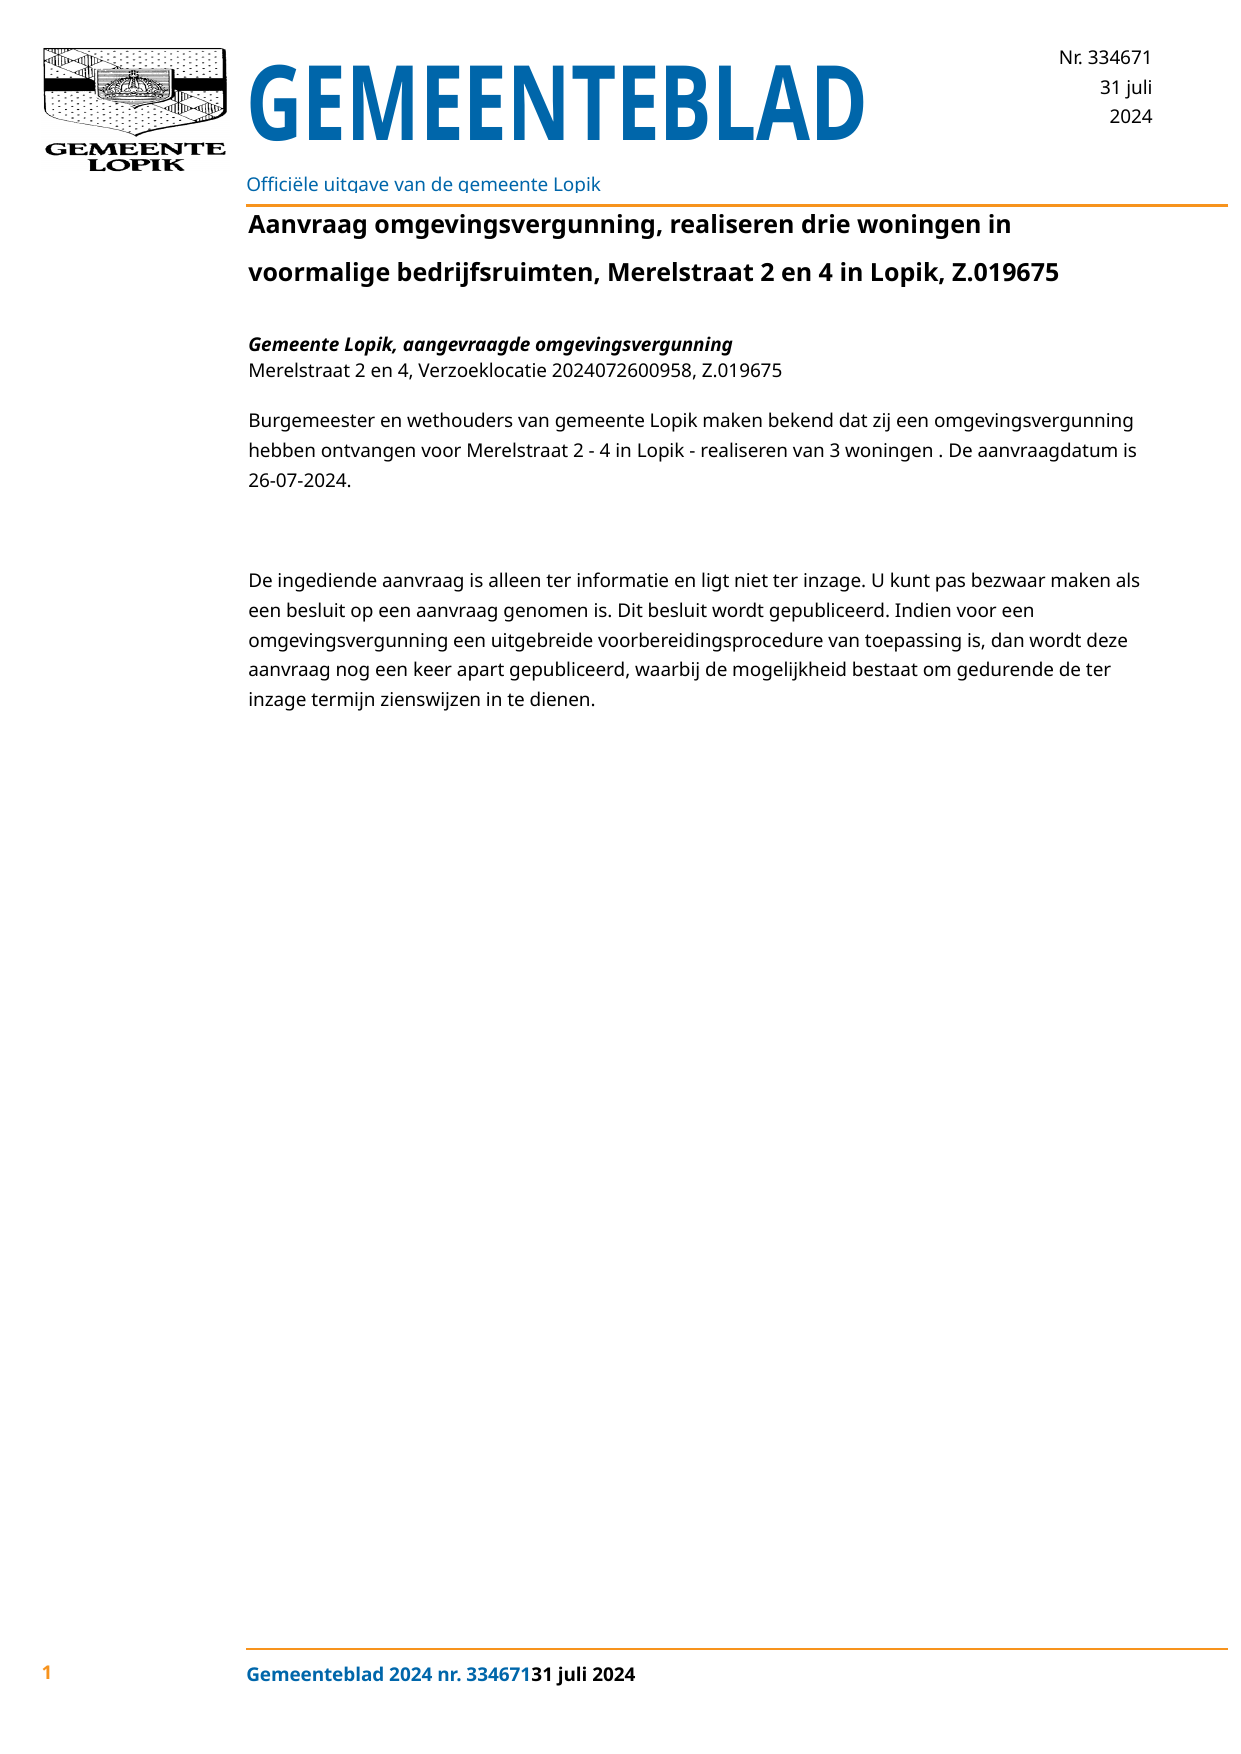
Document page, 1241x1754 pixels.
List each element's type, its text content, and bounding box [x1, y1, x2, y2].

text Aanvraag omgevingsvergunning, realiseren drie woningen in voormalige bedrijfsruimten, Merelstraat 2 en 4 in Lopik, Z.019675 [248, 207, 1152, 288]
text Burgemeester en wethouders van gemeente Lopik maken bekend dat zij een omgevingsvergunning hebben ontvangen voor Merelstraat 2 - 4 in Lopik - realiseren van 3 woningen . De aanvraagdatum is 26-07-2024. [248, 408, 1152, 492]
picture [41, 47, 231, 172]
text Gemeente Lopik, aangevraagde omgevingsvergunning [248, 331, 1152, 357]
text De ingediende aanvraag is alleen ter informatie en ligt niet ter inzage. U kunt pas bezwaar maken als een besluit op een aanvraag genomen is. Dit besluit wordt gepubliceerd. Indien voor een omgevingsvergunning een uitgebreide voorbereidingsprocedure van toepassing is, dan wordt deze aanvraag nog een keer apart gepubliceerd, waarbij de mogelijkheid bestaat om gedurende de ter inzage termijn zienswijzen in te dienen. [248, 568, 1152, 712]
text Merelstraat 2 en 4, Verzoeklocatie 2024072600958, Z.019675 [248, 357, 1152, 383]
